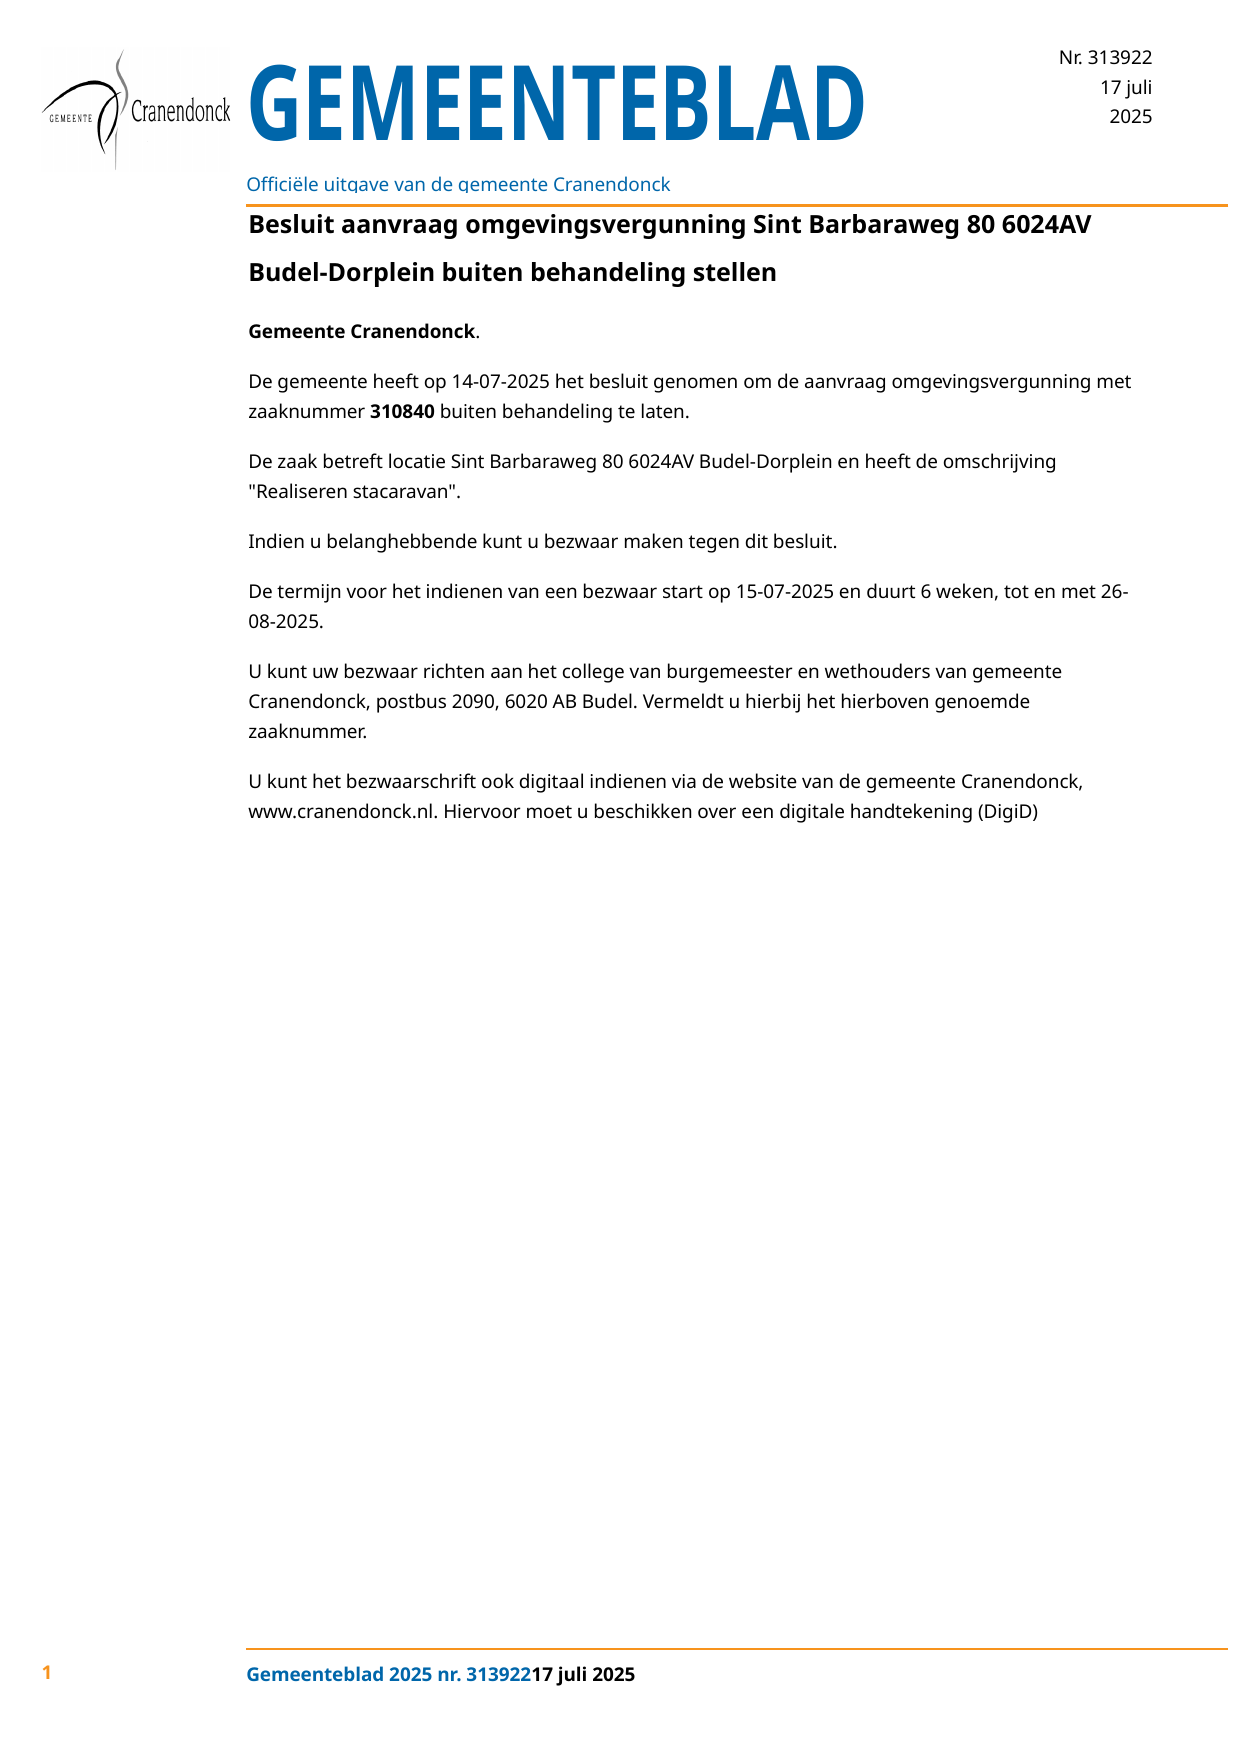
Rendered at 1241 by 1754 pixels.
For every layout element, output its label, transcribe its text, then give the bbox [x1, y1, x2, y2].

text U kunt uw bezwaar richten aan het college van burgemeester en wethouders van gemeente Cranendonck, postbus 2090, 6020 AB Budel. Vermeldt u hierbij het hierboven genoemde zaaknummer. [248, 659, 1152, 744]
text U kunt het bezwaarschrift ook digitaal indienen via de website van de gemeente Cranendonck, www.cranendonck.nl. Hiervoor moet u beschikken over een digitale handtekening (DigiD) [248, 768, 1152, 824]
text De termijn voor het indienen van een bezwaar start op 15-07-2025 en duurt 6 weken, tot en met 26-08-2025. [248, 579, 1152, 634]
text De gemeente heeft op 14-07-2025 het besluit genomen om de aanvraag omgevingsvergunning met zaaknummer 310840 buiten behandeling te laten. [248, 368, 1152, 424]
text Indien u belanghebbende kunt u bezwaar maken tegen dit besluit. [248, 528, 1152, 554]
text De zaak betreft locatie Sint Barbaraweg 80 6024AV Budel-Dorplein en heeft de omschrijving "Realiseren stacaravan". [248, 448, 1152, 504]
text Besluit aanvraag omgevingsvergunning Sint Barbaraweg 80 6024AV Budel-Dorplein buiten behandeling stellen [248, 207, 1152, 288]
text Gemeente Cranendonck. [248, 318, 1152, 344]
picture [41, 47, 231, 172]
